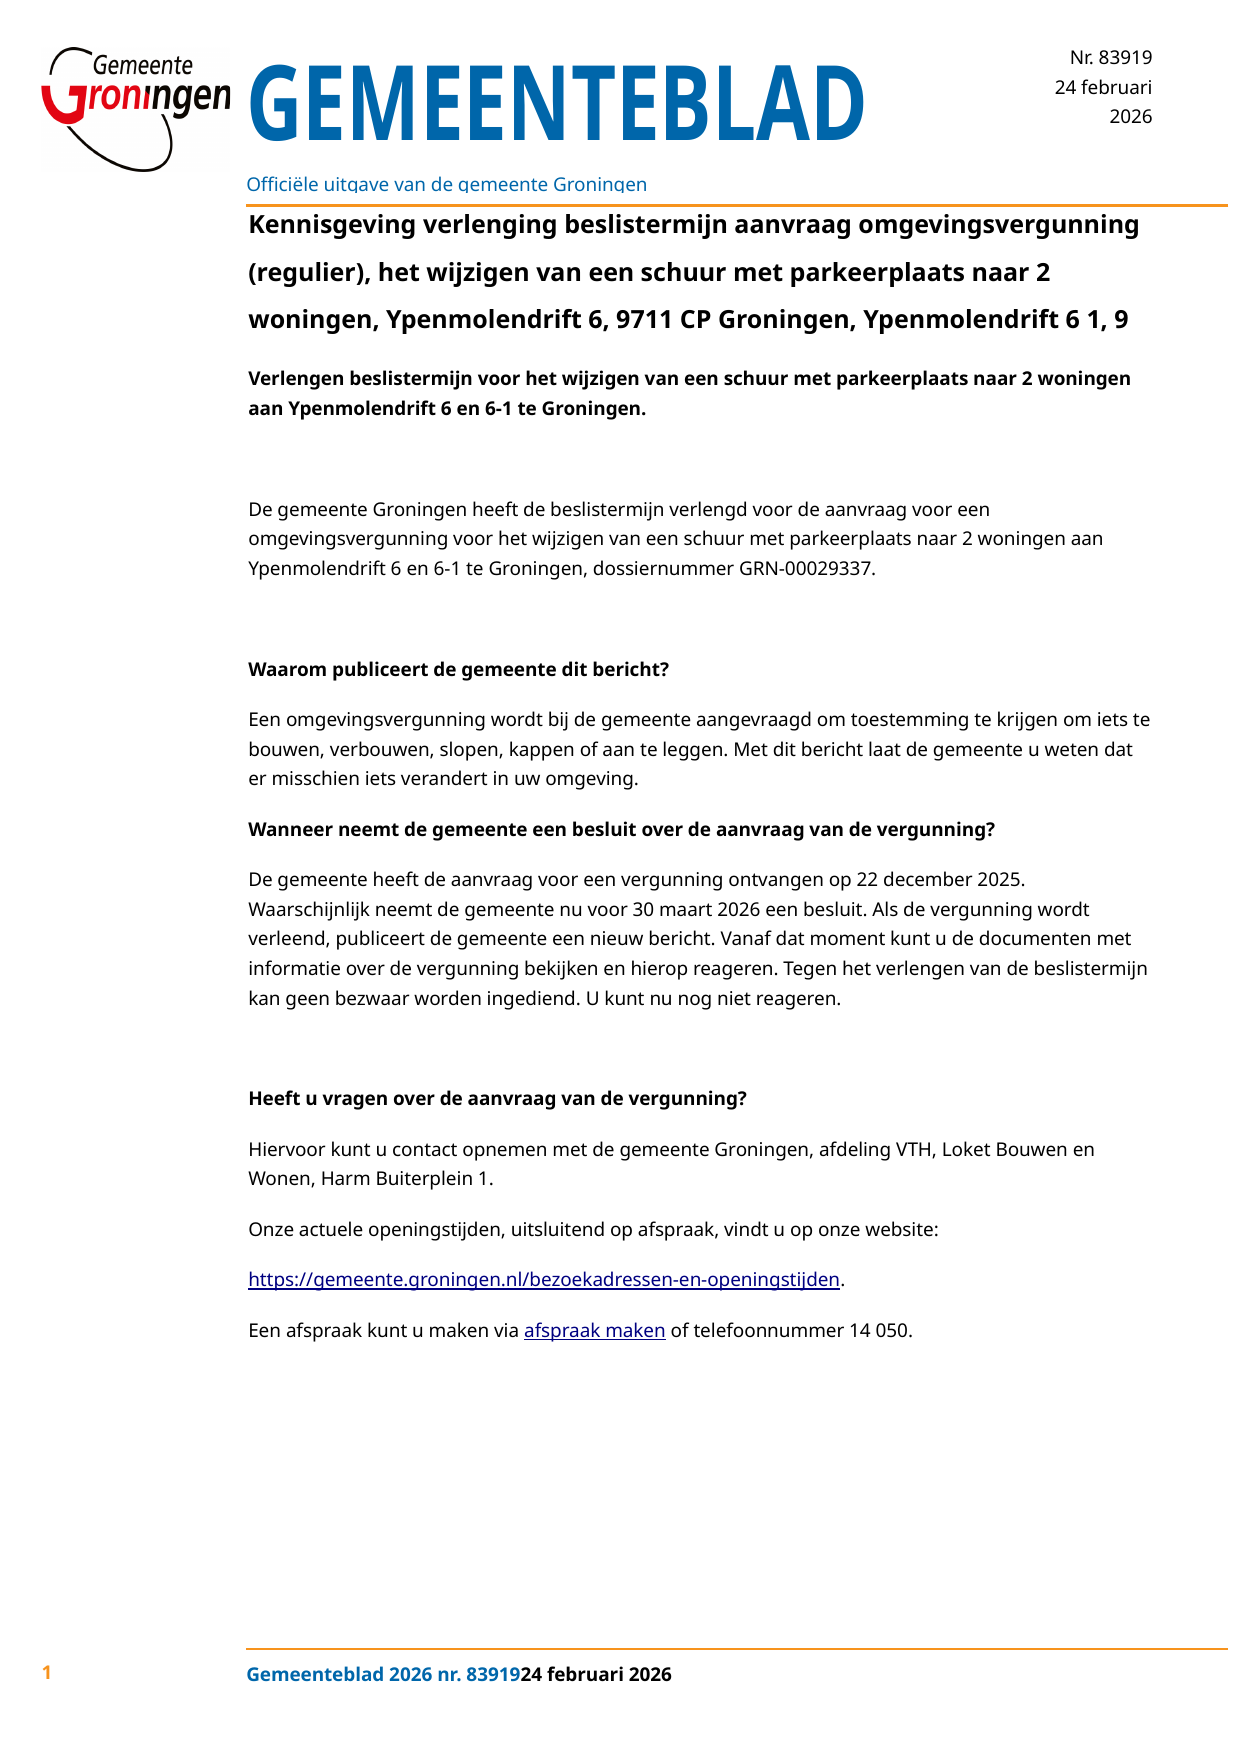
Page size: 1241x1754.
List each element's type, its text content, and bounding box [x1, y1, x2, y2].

text De gemeente heeft de aanvraag voor een vergunning ontvangen op 22 december 2025. Waarschijnlijk neemt de gemeente nu voor 30 maart 2026 een besluit. Als de vergunning wordt verleend, publiceert de gemeente een nieuw bericht. Vanaf dat moment kunt u de documenten met informatie over de vergunning bekijken en hierop reageren. Tegen het verlengen van de beslistermijn kan geen bezwaar worden ingediend. U kunt nu nog niet reageren. [248, 866, 1152, 1010]
text Wanneer neemt de gemeente een besluit over de aanvraag van de vergunning? [248, 816, 1152, 842]
text Onze actuele openingstijden, uitsluitend op afspraak, vindt u op onze website: [248, 1216, 1152, 1242]
text Heeft u vragen over de aanvraag van de vergunning? [248, 1086, 1152, 1111]
text De gemeente Groningen heeft de beslistermijn verlengd voor de aanvraag voor een omgevingsvergunning voor het wijzigen van een schuur met parkeerplaats naar 2 woningen aan Ypenmolendrift 6 en 6-1 te Groningen, dossiernummer GRN-00029337. [248, 496, 1152, 581]
text https://gemeente.groningen.nl/bezoekadressen-en-openingstijden. [248, 1266, 1152, 1292]
text Verlengen beslistermijn voor het wijzigen van een schuur met parkeerplaats naar 2 woningen aan Ypenmolendrift 6 en 6-1 te Groningen. [248, 366, 1152, 421]
text Kennisgeving verlenging beslistermijn aanvraag omgevingsvergunning (regulier), het wijzigen van een schuur met parkeerplaats naar 2 woningen, Ypenmolendrift 6, 9711 CP Groningen, Ypenmolendrift 6 1, 9 [248, 207, 1152, 336]
picture [41, 47, 231, 172]
text Een omgevingsvergunning wordt bij de gemeente aangevraagd om toestemming te krijgen om iets te bouwen, verbouwen, slopen, kappen of aan te leggen. Met dit bericht laat de gemeente u weten dat er misschien iets verandert in uw omgeving. [248, 706, 1152, 791]
text Waarom publiceert de gemeente dit bericht? [248, 656, 1152, 682]
text Een afspraak kunt u maken via afspraak maken of telefoonnummer 14 050. [248, 1317, 1152, 1342]
text Hiervoor kunt u contact opnemen met de gemeente Groningen, afdeling VTH, Loket Bouwen en Wonen, Harm Buiterplein 1. [248, 1136, 1152, 1191]
